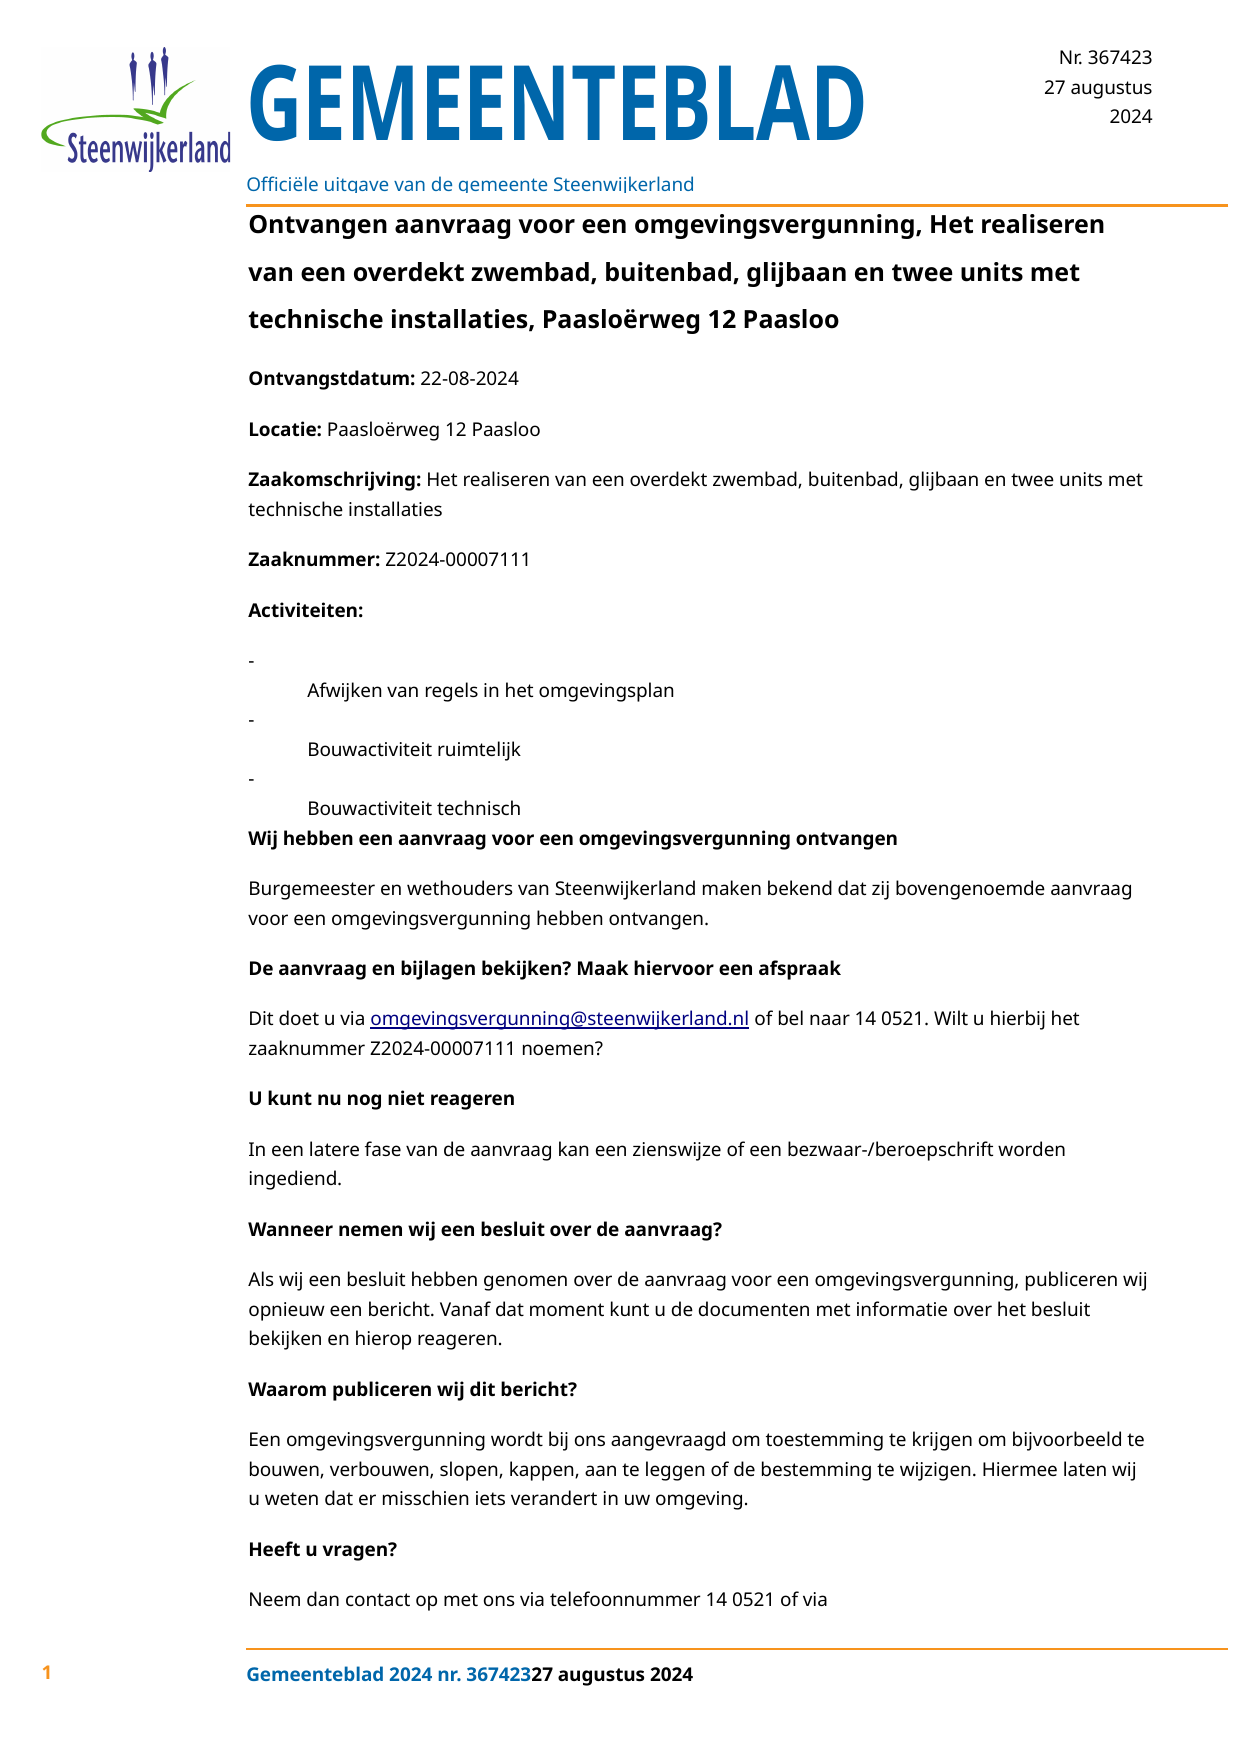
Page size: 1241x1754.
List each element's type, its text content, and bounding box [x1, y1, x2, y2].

list Afwijken van regels in het omgevingsplan [248, 677, 1152, 702]
text De aanvraag en bijlagen bekijken? Maak hiervoor een afspraak [248, 955, 1152, 981]
text Burgemeester en wethouders van Steenwijkerland maken bekend dat zij bovengenoemde aanvraag voor een omgevingsvergunning hebben ontvangen. [248, 875, 1152, 930]
text Een omgevingsvergunning wordt bij ons aangevraagd om toestemming te krijgen om bijvoorbeeld te bouwen, verbouwen, slopen, kappen, aan te leggen of de bestemming te wijzigen. Hiermee laten wij u weten dat er misschien iets verandert in uw omgeving. [248, 1426, 1152, 1511]
text Waarom publiceren wij dit bericht? [248, 1376, 1152, 1402]
text Zaakomschrijving: Het realiseren van een overdekt zwembad, buitenbad, glijbaan en twee units met technische installaties [248, 466, 1152, 522]
list Bouwactiviteit ruimtelijk [248, 736, 1152, 762]
text Dit doet u via omgevingsvergunning@steenwijkerland.nl of bel naar 14 0521. Wilt u hierbij het zaaknummer Z2024-00007111 noemen? [248, 1006, 1152, 1061]
text Locatie: Paasloërweg 12 Paasloo [248, 416, 1152, 442]
list Bouwactiviteit technisch [248, 795, 1152, 821]
text Neem dan contact op met ons via telefoonnummer 14 0521 of via [248, 1586, 1152, 1612]
text Ontvangen aanvraag voor een omgevingsvergunning, Het realiseren van een overdekt zwembad, buitenbad, glijbaan en twee units met technische installaties, Paasloërweg 12 Paasloo [248, 207, 1152, 336]
text Activiteiten: [248, 597, 1152, 622]
text Heeft u vragen? [248, 1536, 1152, 1562]
text Ontvangstdatum: 22-08-2024 [248, 366, 1152, 391]
text Zaaknummer: Z2024-00007111 [248, 546, 1152, 572]
text Wij hebben een aanvraag voor een omgevingsvergunning ontvangen [248, 825, 1152, 850]
text Als wij een besluit hebben genomen over de aanvraag voor een omgevingsvergunning, publiceren wij opnieuw een bericht. Vanaf dat moment kunt u de documenten met informatie over het besluit bekijken en hierop reageren. [248, 1266, 1152, 1351]
text In een latere fase van de aanvraag kan een zienswijze of een bezwaar-/beroepschrift worden ingediend. [248, 1136, 1152, 1191]
picture [41, 47, 231, 172]
text U kunt nu nog niet reageren [248, 1086, 1152, 1111]
text Wanneer nemen wij een besluit over de aanvraag? [248, 1216, 1152, 1242]
